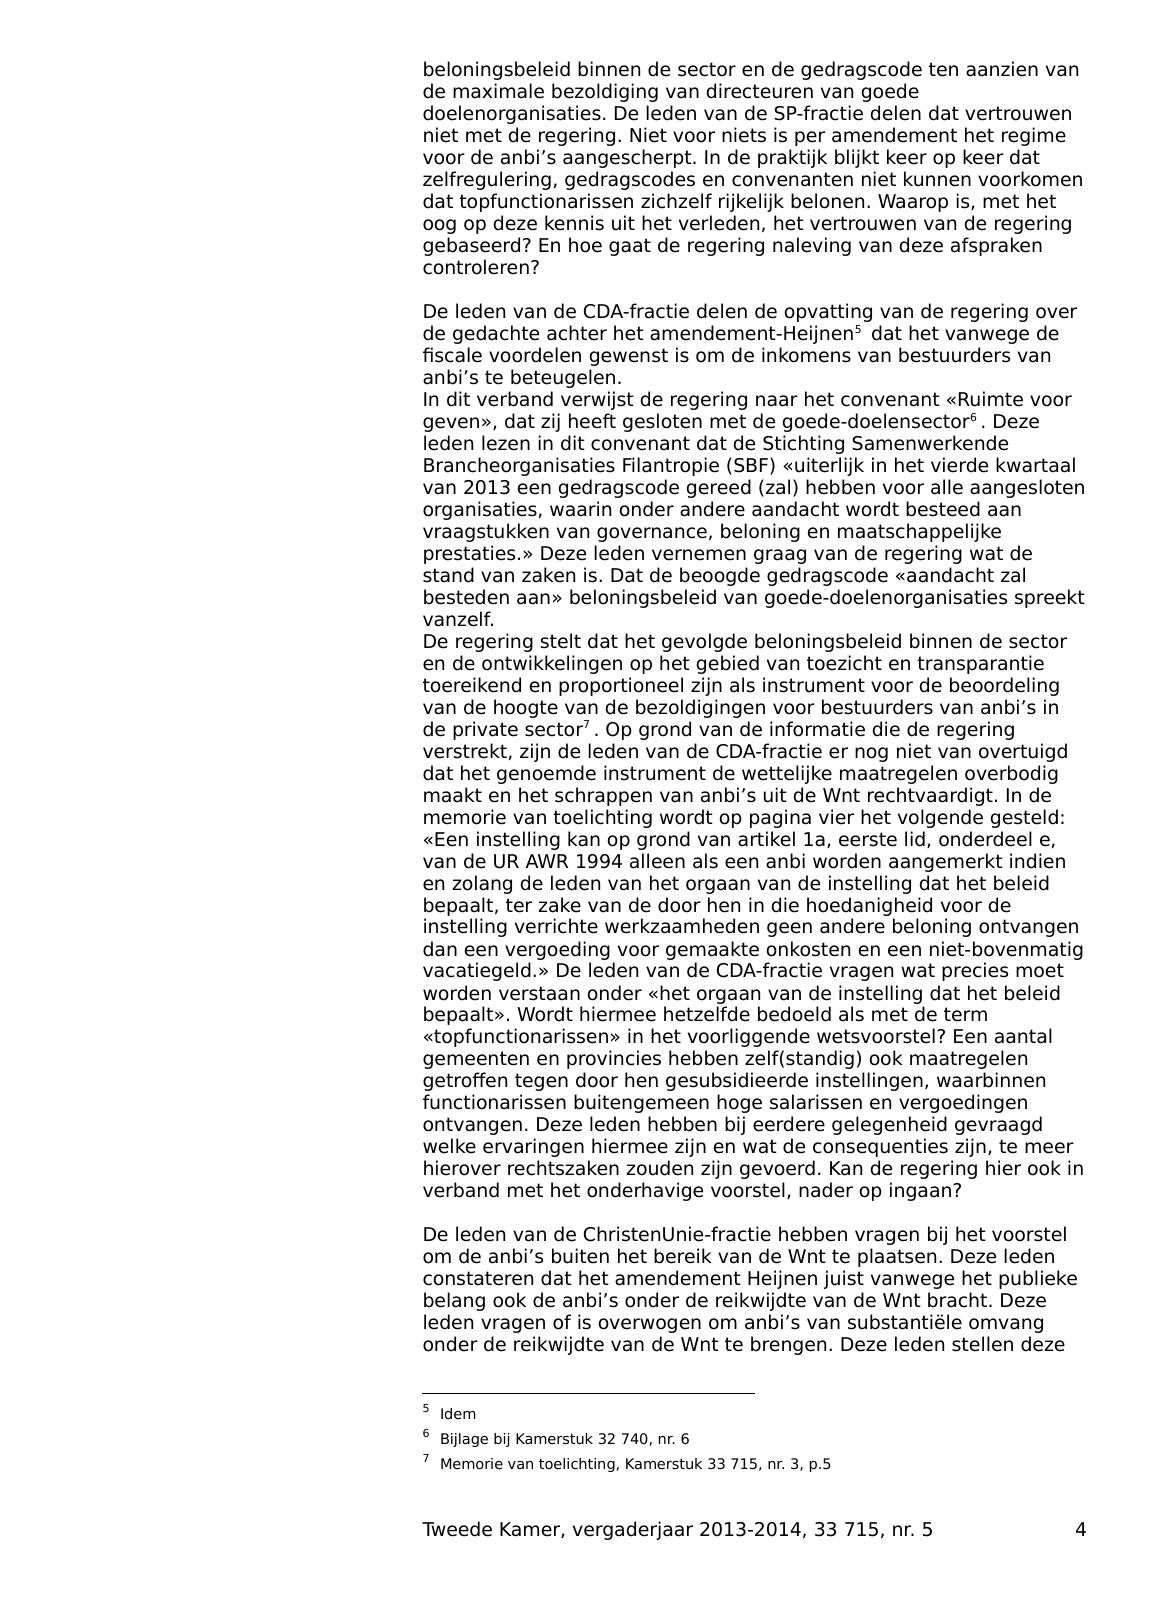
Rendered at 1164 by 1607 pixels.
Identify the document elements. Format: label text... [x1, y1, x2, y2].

text In dit verband verwijst de regering naar het convenant «Ruimte voor geven», dat zij heeft gesloten met de goede-doelensector. Deze leden lezen in dit convenant dat de Stichting Samenwerkende Brancheorganisaties Filantropie (SBF) «uiterlijk in het vierde kwartaal van 2013 een gedragscode gereed (zal) hebben voor alle aangesloten organisaties, waarin onder andere aandacht wordt besteed aan vraagstukken van governance, beloning en maatschappelijke prestaties.» Deze leden vernemen graag van de regering wat de stand van zaken is. Dat de beoogde gedragscode «aandacht zal besteden aan» beloningsbeleid van goede-doelenorganisaties spreekt vanzelf. [422, 389, 1087, 631]
text beloningsbeleid binnen de sector en de gedragscode ten aanzien van de maximale bezoldiging van directeuren van goede doelenorganisaties. De leden van de SP-fractie delen dat vertrouwen niet met de regering. Niet voor niets is per amendement het regime voor de anbi’s aangescherpt. In de praktijk blijkt keer op keer dat zelfregulering, gedragscodes en convenanten niet kunnen voorkomen dat topfunctionarissen zichzelf rijkelijk belonen. Waarop is, met het oog op deze kennis uit het verleden, het vertrouwen van de regering gebaseerd? En hoe gaat de regering naleving van deze afspraken controleren? [422, 59, 1087, 279]
text Memorie van toelichting, Kamerstuk 33 715, nr. 3, p.5 [422, 1452, 1087, 1474]
text De regering stelt dat het gevolgde beloningsbeleid binnen de sector en de ontwikkelingen op het gebied van toezicht en transparantie toereikend en proportioneel zijn als instrument voor de beoordeling van de hoogte van de bezoldigingen voor bestuurders van anbi’s in de private sector. Op grond van de informatie die de regering verstrekt, zijn de leden van de CDA-fractie er nog niet van overtuigd dat het genoemde instrument de wettelijke maatregelen overbodig maakt en het schrappen van anbi’s uit de Wnt rechtvaardigt. In de memorie van toelichting wordt op pagina vier het volgende gesteld: «Een instelling kan op grond van artikel 1a, eerste lid, onderdeel e, van de UR AWR 1994 alleen als een anbi worden aangemerkt indien en zolang de leden van het orgaan van de instelling dat het beleid bepaalt, ter zake van de door hen in die hoedanigheid voor de instelling verrichte werkzaamheden geen andere beloning ontvangen dan een vergoeding voor gemaakte onkosten en een niet-bovenmatig vacatiegeld.» De leden van de CDA-fractie vragen wat precies moet worden verstaan onder «het orgaan van de instelling dat het beleid bepaalt». Wordt hiermee hetzelfde bedoeld als met de term «topfunctionarissen» in het voorliggende wetsvoorstel? Een aantal gemeenten en provincies hebben zelf(standig) ook maatregelen getroffen tegen door hen gesubsidieerde instellingen, waarbinnen functionarissen buitengemeen hoge salarissen en vergoedingen ontvangen. Deze leden hebben bij eerdere gelegenheid gevraagd welke ervaringen hiermee zijn en wat de consequenties zijn, te meer hierover rechtszaken zouden zijn gevoerd. Kan de regering hier ook in verband met het onderhavige voorstel, nader op ingaan? [422, 631, 1087, 1202]
text Bijlage bij Kamerstuk 32 740, nr. 6 [422, 1427, 1087, 1449]
text Idem [422, 1402, 1087, 1424]
text De leden van de CDA-fractie delen de opvatting van de regering over de gedachte achter het amendement-Heijnen dat het vanwege de fiscale voordelen gewenst is om de inkomens van bestuurders van anbi’s te beteugelen. [422, 301, 1087, 389]
text De leden van de ChristenUnie-fractie hebben vragen bij het voorstel om de anbi’s buiten het bereik van de Wnt te plaatsen. Deze leden constateren dat het amendement Heijnen juist vanwege het publieke belang ook de anbi’s onder de reikwijdte van de Wnt bracht. Deze leden vragen of is overwogen om anbi’s van substantiële omvang onder de reikwijdte van de Wnt te brengen. Deze leden stellen deze [422, 1224, 1087, 1356]
